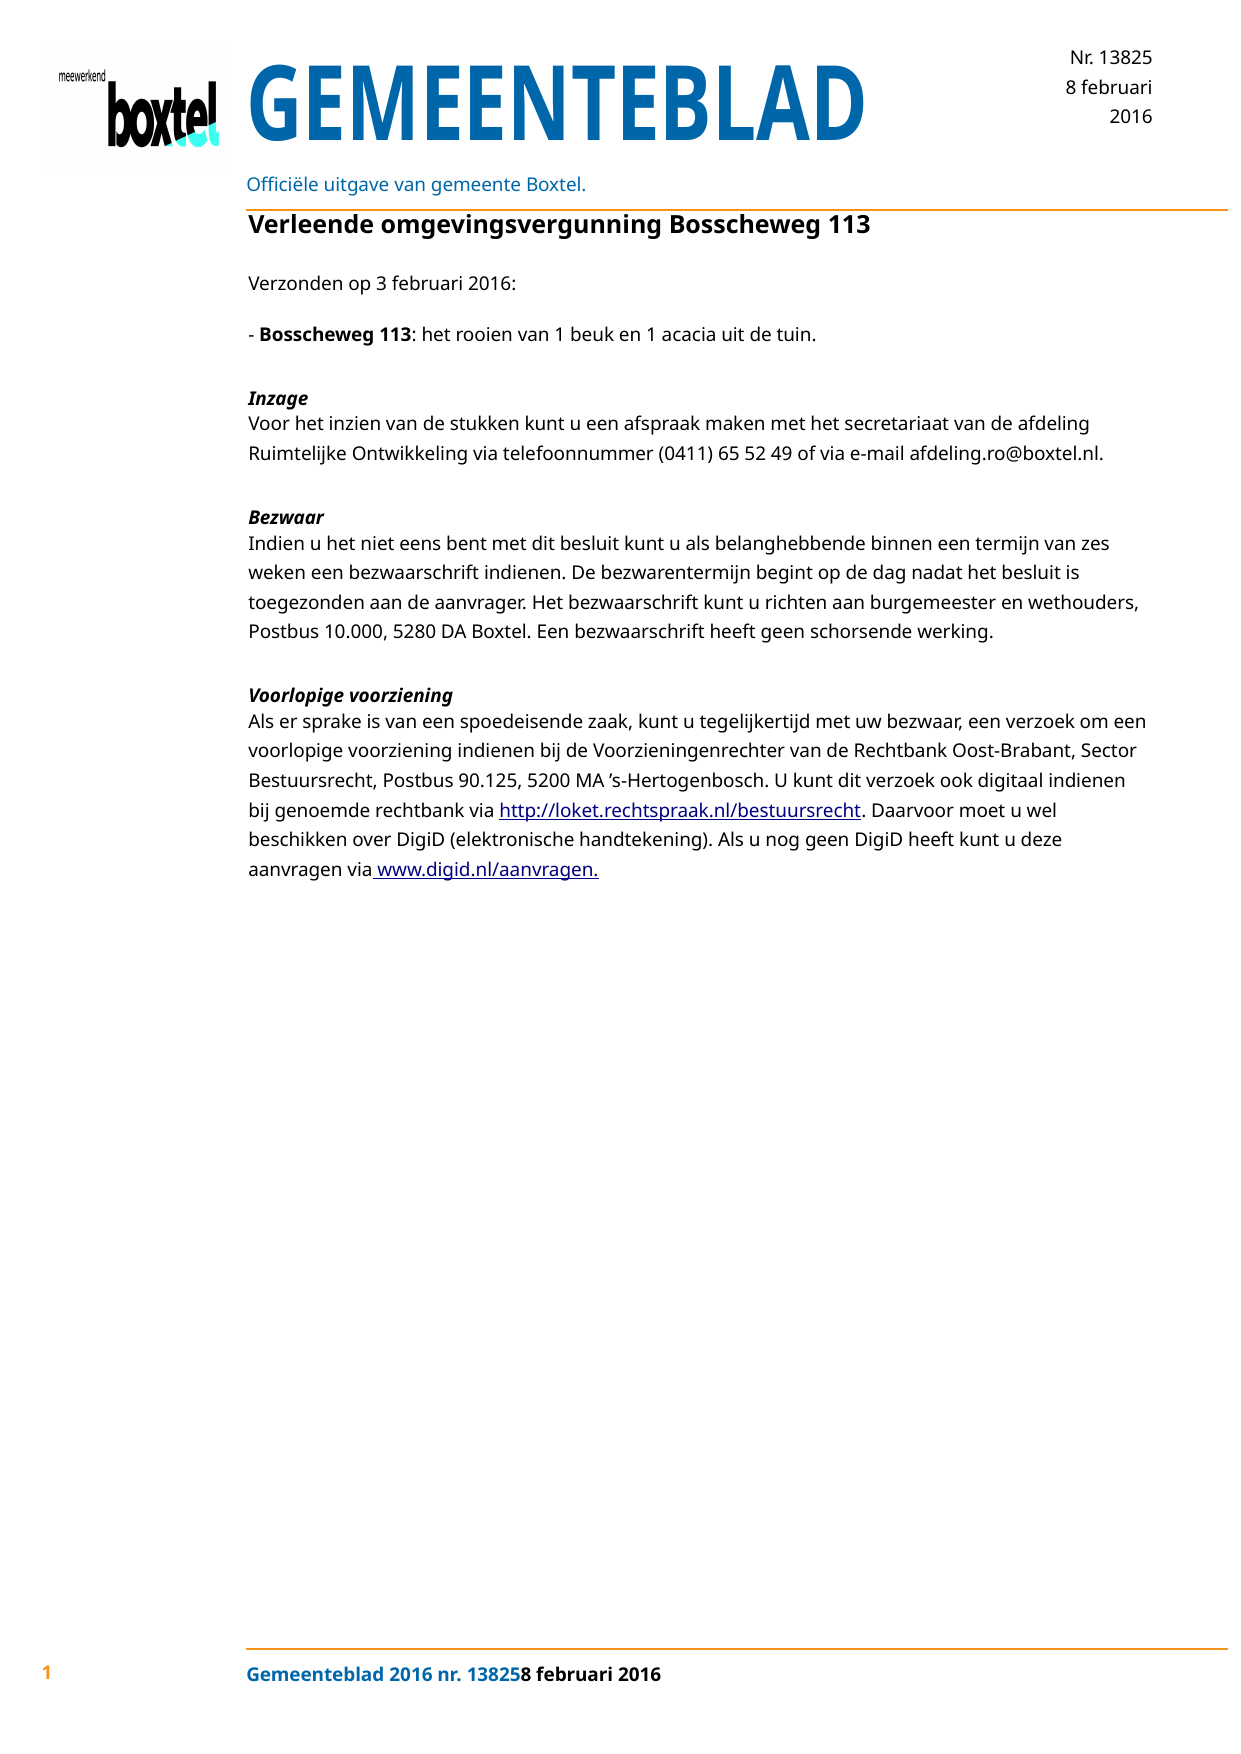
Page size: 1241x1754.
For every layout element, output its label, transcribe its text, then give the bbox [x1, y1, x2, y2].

text Voorlopige voorziening [248, 682, 1152, 708]
text Verleende omgevingsvergunning Bosscheweg 113 [248, 211, 1152, 241]
text Indien u het niet eens bent met dit besluit kunt u als belanghebbende binnen een termijn van zes weken een bezwaarschrift indienen. De bezwarentermijn begint op de dag nadat het besluit is toegezonden aan de aanvrager. Het bezwaarschrift kunt u richten aan burgemeester en wethouders, Postbus 10.000, 5280 DA Boxtel. Een bezwaarschrift heeft geen schorsende werking. [248, 530, 1152, 644]
text Bezwaar [248, 504, 1152, 530]
text Voor het inzien van de stukken kunt u een afspraak maken met het secretariaat van de afdeling Ruimtelijke Ontwikkeling via telefoonnummer (0411) 65 52 49 of via e-mail afdeling.ro@boxtel.nl. [248, 410, 1152, 466]
text Inzage [248, 385, 1152, 410]
picture [41, 47, 231, 172]
text Verzonden op 3 februari 2016: [248, 270, 1152, 296]
text Als er sprake is van een spoedeisende zaak, kunt u tegelijkertijd met uw bezwaar, een verzoek om een voorlopige voorziening indienen bij de Voorzieningenrechter van de Rechtbank Oost-Brabant, Sector Bestuursrecht, Postbus 90.125, 5200 MA ’s-Hertogenbosch. U kunt dit verzoek ook digitaal indienen bij genoemde rechtbank via http://loket.rechtspraak.nl/bestuursrecht. Daarvoor moet u wel beschikken over DigiD (elektronische handtekening). Als u nog geen DigiD heeft kunt u deze aanvragen via www.digid.nl/aanvragen. [248, 708, 1152, 882]
text - Bosscheweg 113: het rooien van 1 beuk en 1 acacia uit de tuin. [248, 321, 1152, 346]
